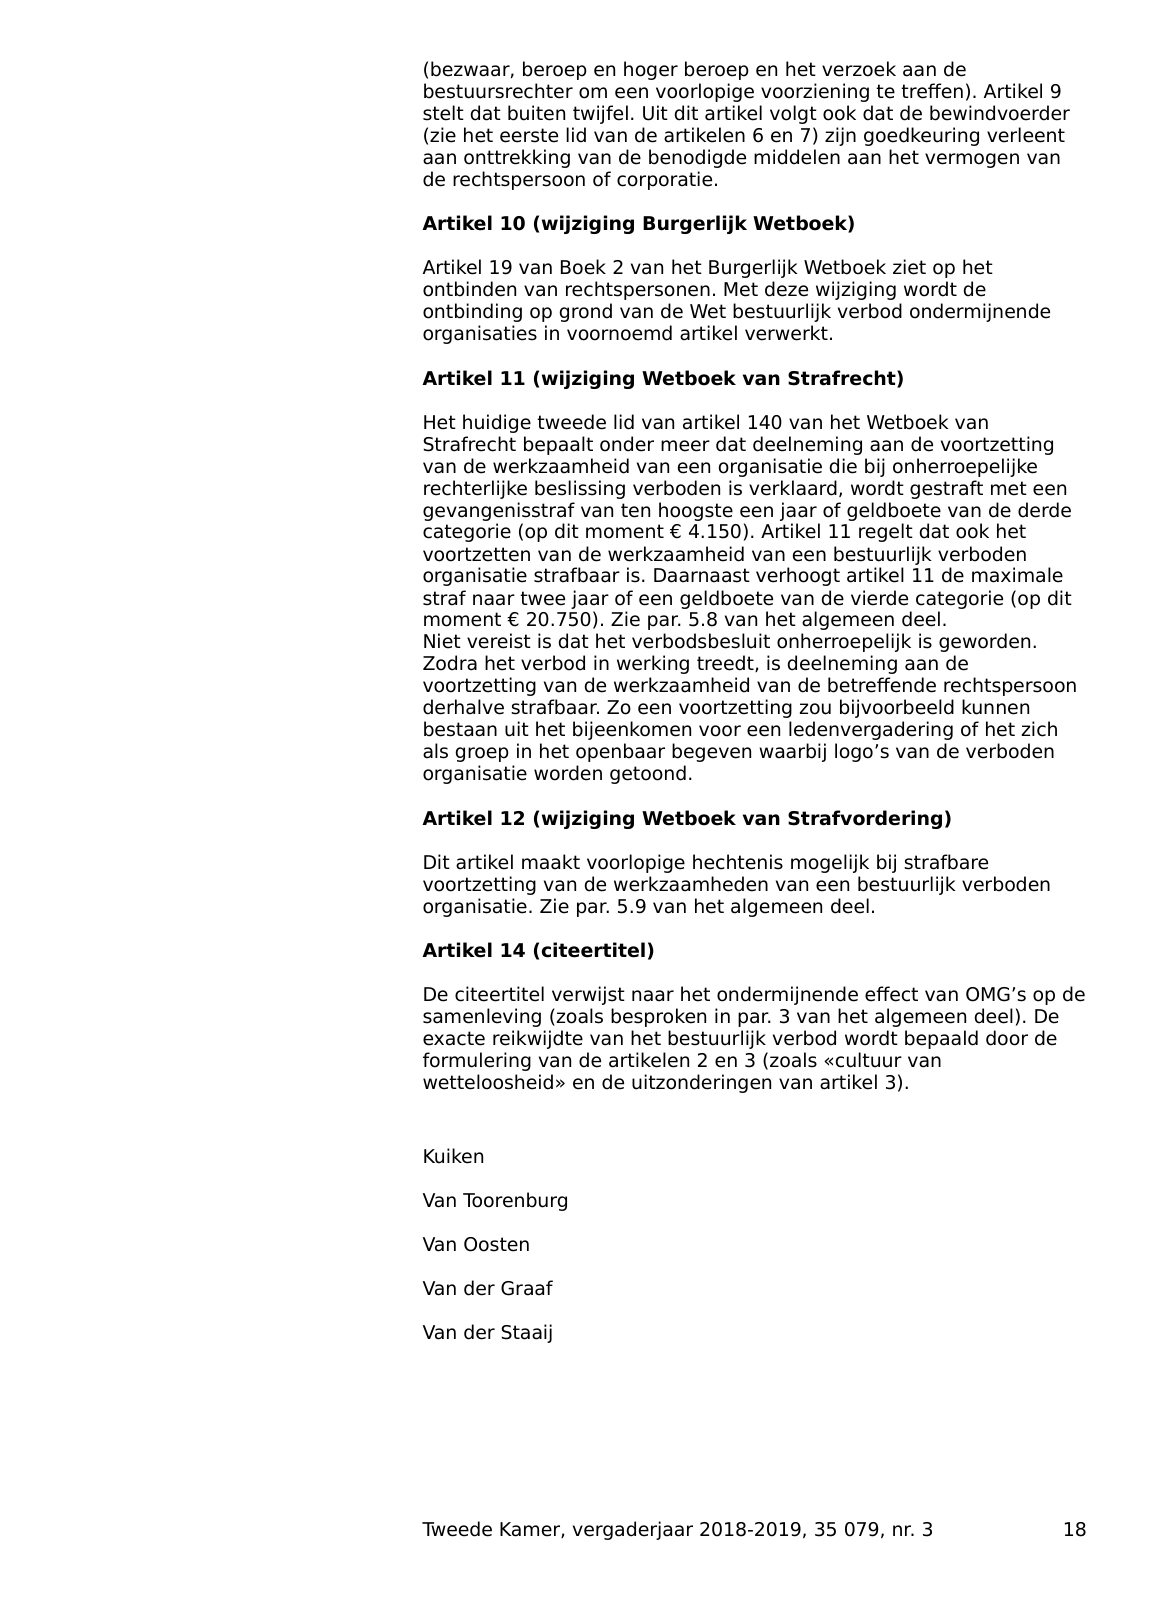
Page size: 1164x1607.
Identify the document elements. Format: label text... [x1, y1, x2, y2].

text Artikel 19 van Boek 2 van het Burgerlijk Wetboek ziet op het ontbinden van rechtspersonen. Met deze wijziging wordt de ontbinding op grond van de Wet bestuurlijk verbod ondermijnende organisaties in voornoemd artikel verwerkt. [422, 257, 1087, 345]
subtitle Artikel 14 (citeertitel) [422, 940, 1087, 962]
subtitle Artikel 12 (wijziging Wetboek van Strafvordering) [422, 807, 1087, 829]
text Het huidige tweede lid van artikel 140 van het Wetboek van Strafrecht bepaalt onder meer dat deelneming aan de voortzetting van de werkzaamheid van een organisatie die bij onherroepelijke rechterlijke beslissing verboden is verklaard, wordt gestraft met een gevangenisstraf van ten hoogste een jaar of geldboete van de derde categorie (op dit moment € 4.150). Artikel 11 regelt dat ook het voortzetten van de werkzaamheid van een bestuurlijk verboden organisatie strafbaar is. Daarnaast verhoogt artikel 11 de maximale straf naar twee jaar of een geldboete van de vierde categorie (op dit moment € 20.750). Zie par. 5.8 van het algemeen deel. [422, 412, 1087, 631]
text Kuiken Van Toorenburg Van Oosten Van der Graaf Van der Staaij [422, 1124, 1087, 1343]
text Niet vereist is dat het verbodsbesluit onherroepelijk is geworden. Zodra het verbod in werking treedt, is deelneming aan de voortzetting van de werkzaamheid van de betreffende rechtspersoon derhalve strafbaar. Zo een voortzetting zou bijvoorbeeld kunnen bestaan uit het bijeenkomen voor een ledenvergadering of het zich als groep in het openbaar begeven waarbij logo’s van de verboden organisatie worden getoond. [422, 631, 1087, 785]
subtitle Artikel 11 (wijziging Wetboek van Strafrecht) [422, 367, 1087, 389]
text (bezwaar, beroep en hoger beroep en het verzoek aan de bestuursrechter om een voorlopige voorziening te treffen). Artikel 9 stelt dat buiten twijfel. Uit dit artikel volgt ook dat de bewindvoerder (zie het eerste lid van de artikelen 6 en 7) zijn goedkeuring verleent aan onttrekking van de benodigde middelen aan het vermogen van de rechtspersoon of corporatie. [422, 59, 1087, 191]
subtitle Artikel 10 (wijziging Burgerlijk Wetboek) [422, 213, 1087, 235]
text De citeertitel verwijst naar het ondermijnende effect van OMG’s op de samenleving (zoals besproken in par. 3 van het algemeen deel). De exacte reikwijdte van het bestuurlijk verbod wordt bepaald door de formulering van de artikelen 2 en 3 (zoals «cultuur van wetteloosheid» en de uitzonderingen van artikel 3). [422, 984, 1087, 1094]
text Dit artikel maakt voorlopige hechtenis mogelijk bij strafbare voortzetting van de werkzaamheden van een bestuurlijk verboden organisatie. Zie par. 5.9 van het algemeen deel. [422, 852, 1087, 917]
